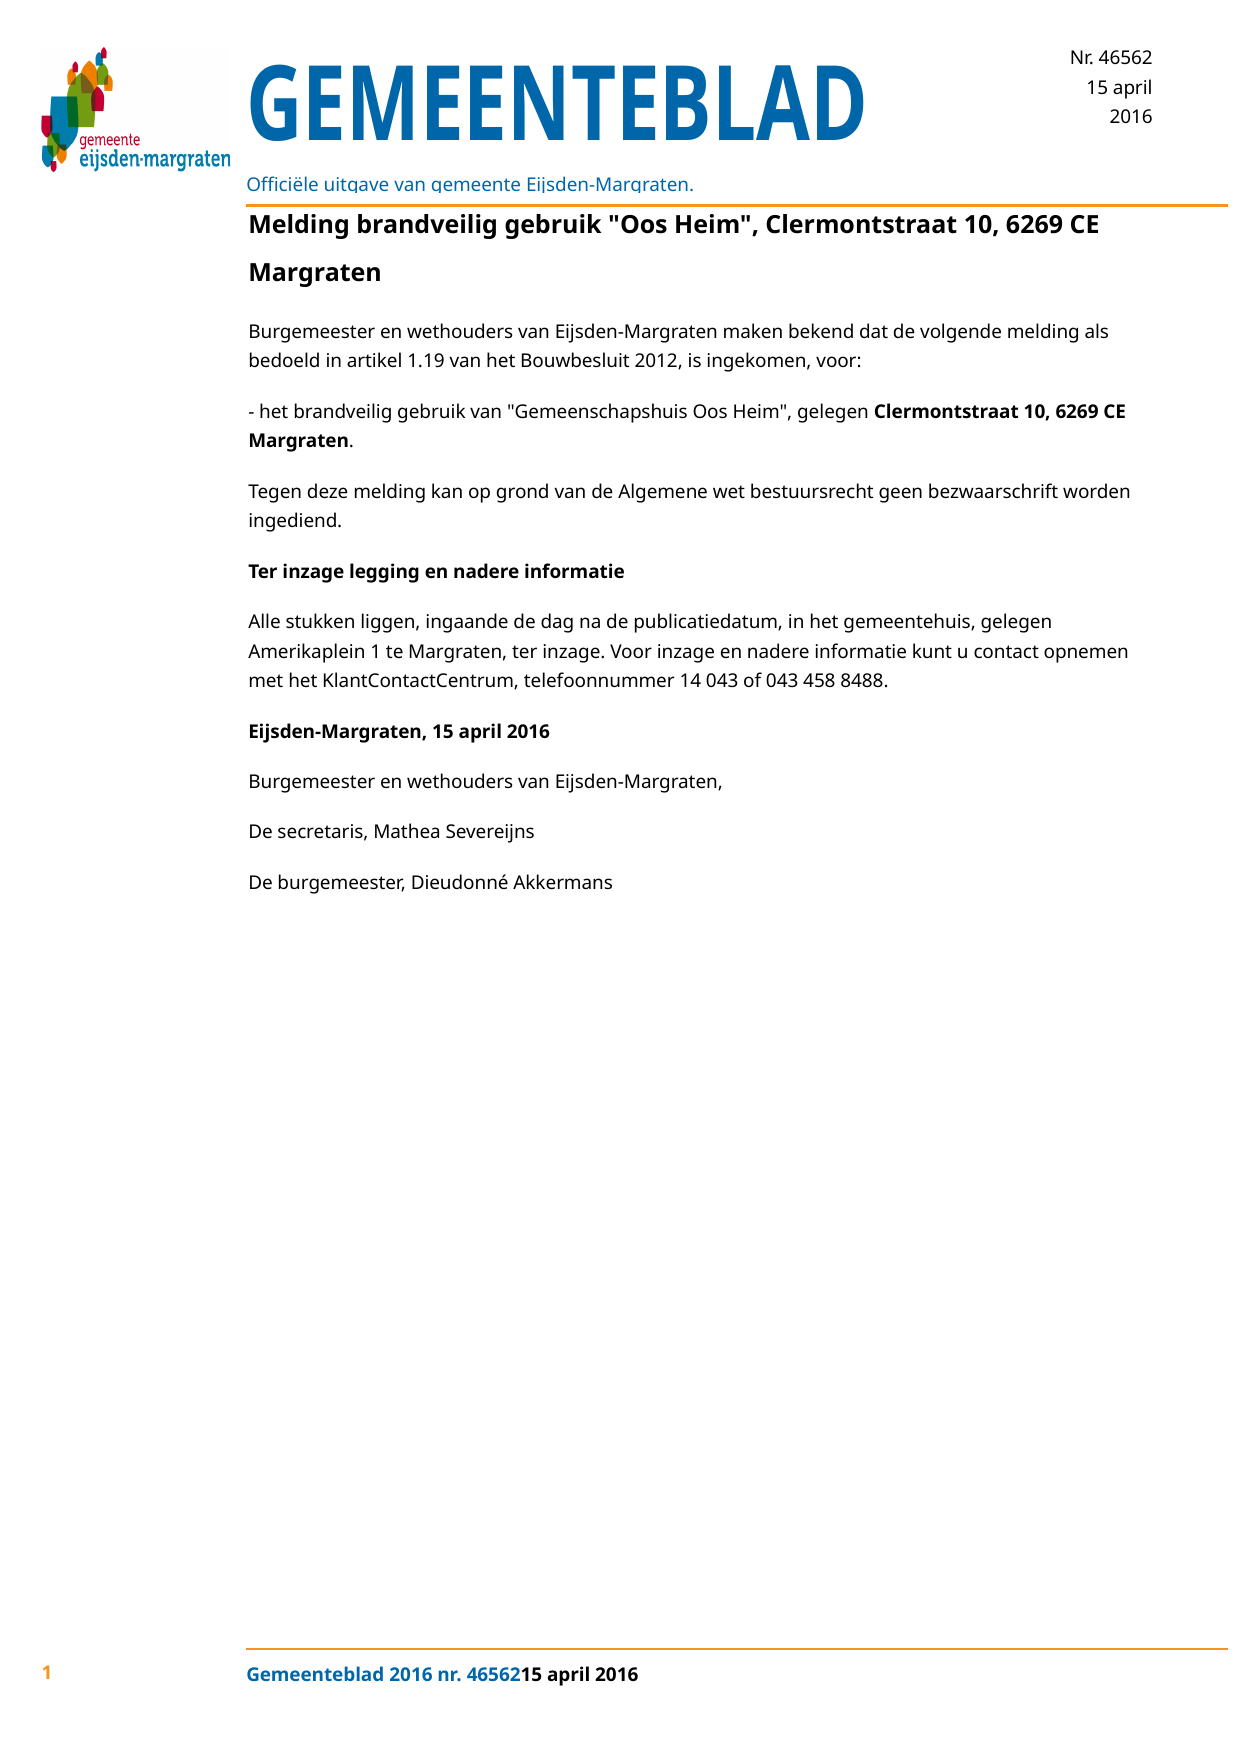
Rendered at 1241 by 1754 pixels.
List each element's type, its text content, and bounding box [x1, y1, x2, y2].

text De burgemeester, Dieudonné Akkermans [248, 869, 1152, 895]
text Ter inzage legging en nadere informatie [248, 558, 1152, 584]
picture [41, 47, 231, 172]
text Burgemeester en wethouders van Eijsden-Margraten maken bekend dat de volgende melding als bedoeld in artikel 1.19 van het Bouwbesluit 2012, is ingekomen, voor: [248, 318, 1152, 373]
text - het brandveilig gebruik van "Gemeenschapshuis Oos Heim", gelegen Clermontstraat 10, 6269 CE Margraten. [248, 398, 1152, 453]
text Tegen deze melding kan op grond van de Algemene wet bestuursrecht geen bezwaarschrift worden ingediend. [248, 478, 1152, 533]
text Melding brandveilig gebruik "Oos Heim", Clermontstraat 10, 6269 CE Margraten [248, 207, 1152, 288]
text Burgemeester en wethouders van Eijsden-Margraten, [248, 768, 1152, 794]
text Eijsden-Margraten, 15 april 2016 [248, 718, 1152, 744]
text Alle stukken liggen, ingaande de dag na de publicatiedatum, in het gemeentehuis, gelegen Amerikaplein 1 te Margraten, ter inzage. Voor inzage en nadere informatie kunt u contact opnemen met het KlantContactCentrum, telefoonnummer 14 043 of 043 458 8488. [248, 608, 1152, 693]
text De secretaris, Mathea Severeijns [248, 819, 1152, 844]
